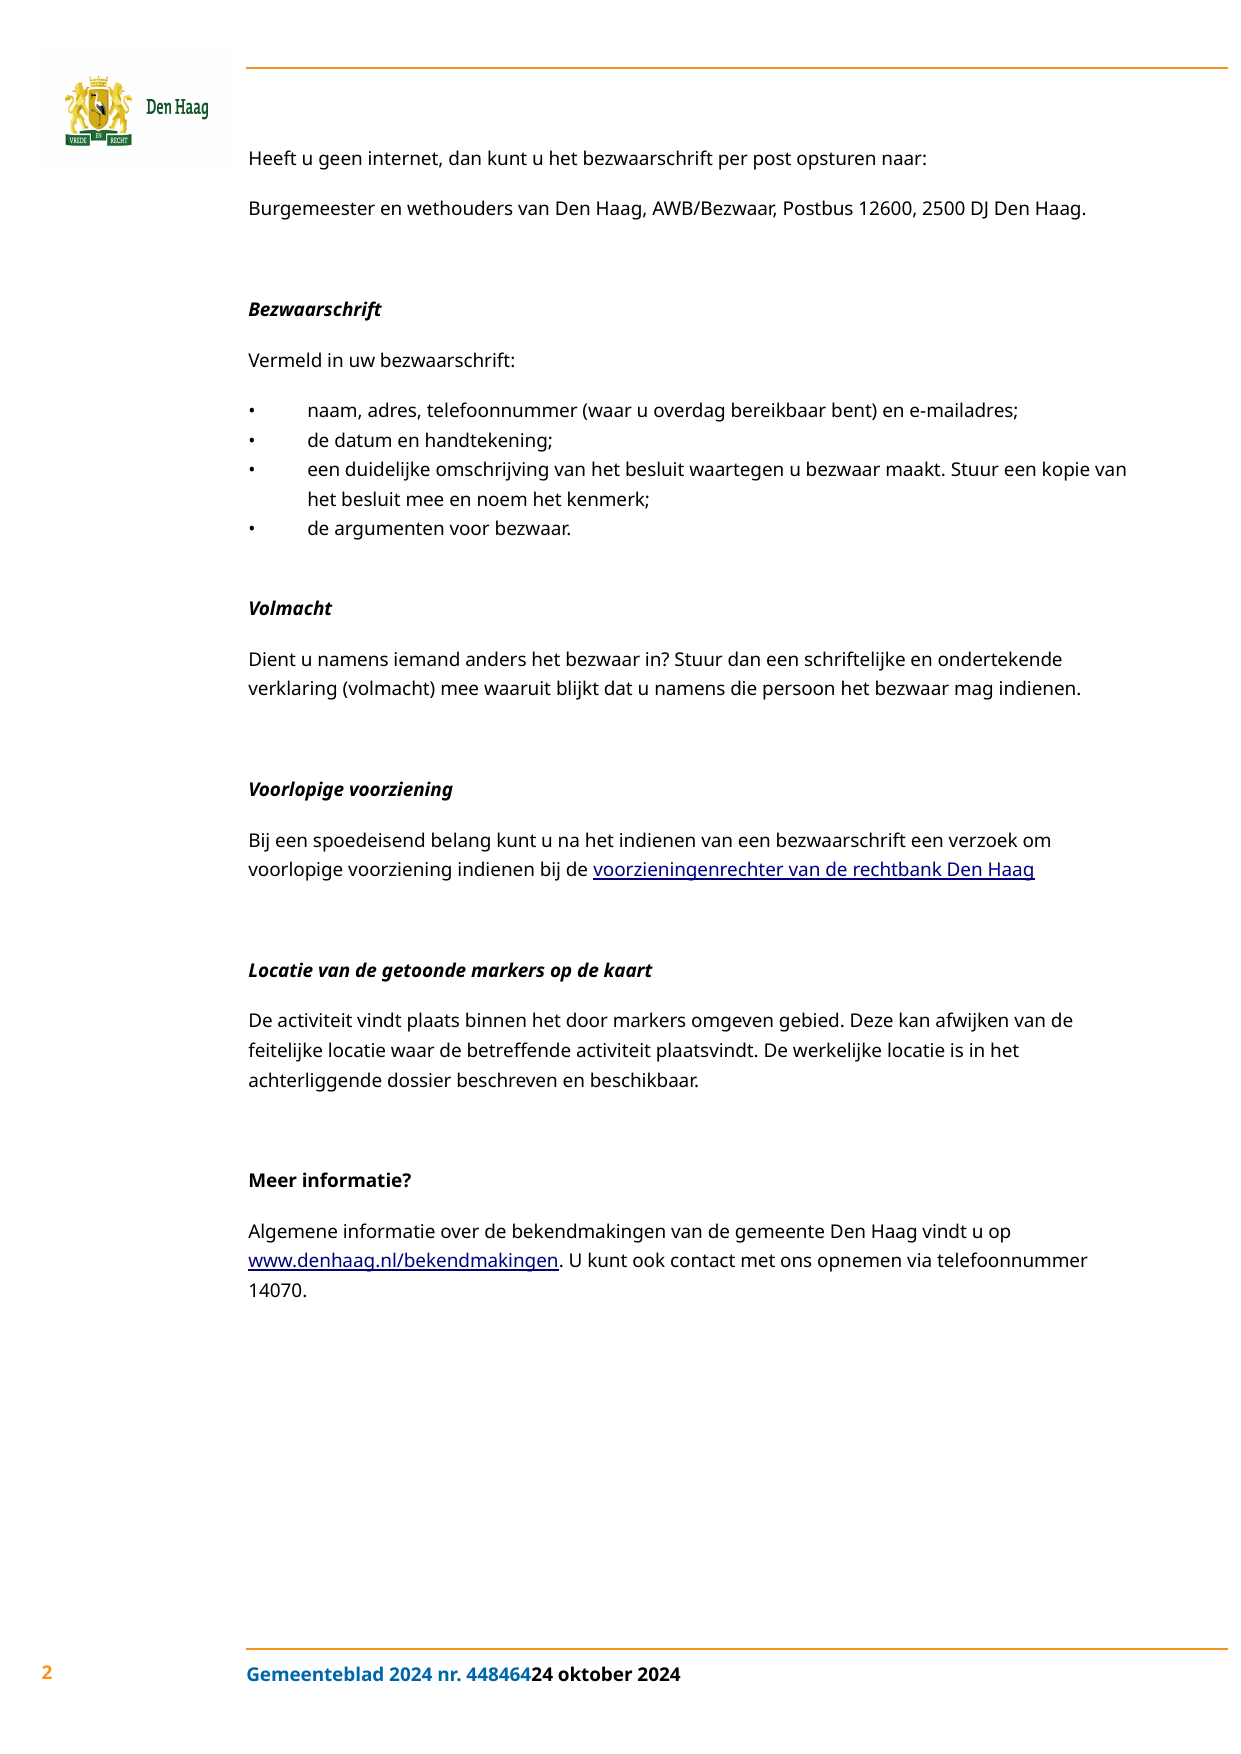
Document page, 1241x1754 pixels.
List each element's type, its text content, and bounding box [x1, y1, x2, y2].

text Algemene informatie over de bekendmakingen van de gemeente Den Haag vindt u op www.denhaag.nl/bekendmakingen. U kunt ook contact met ons opnemen via telefoonnummer 14070. [248, 1218, 1152, 1303]
text Locatie van de getoonde markers op de kaart [248, 957, 1152, 983]
text Bij een spoedeisend belang kunt u na het indienen van een bezwaarschrift een verzoek om voorlopige voorziening indienen bij de voorzieningenrechter van de rechtbank Den Haag [248, 827, 1152, 882]
text Vermeld in uw bezwaarschrift: [248, 347, 1152, 373]
text Voorlopige voorziening [248, 776, 1152, 802]
list de datum en handtekening; [248, 427, 1152, 453]
picture [41, 47, 231, 172]
list de argumenten voor bezwaar. [248, 516, 1152, 541]
text De activiteit vindt plaats binnen het door markers omgeven gebied. Deze kan afwijken van de feitelijke locatie waar de betreffende activiteit plaatsvindt. De werkelijke locatie is in het achterliggende dossier beschreven en beschikbaar. [248, 1008, 1152, 1093]
text Volmacht [248, 596, 1152, 621]
text Meer informatie? [248, 1168, 1152, 1193]
text Heeft u geen internet, dan kunt u het bezwaarschrift per post opsturen naar: [248, 145, 1152, 171]
list een duidelijke omschrijving van het besluit waartegen u bezwaar maakt. Stuur een kopie van het besluit mee en noem het kenmerk; [248, 456, 1152, 512]
list naam, adres, telefoonnummer (waar u overdag bereikbaar bent) en e-mailadres; [248, 397, 1152, 423]
text Bezwaarschrift [248, 296, 1152, 322]
text Dient u namens iemand anders het bezwaar in? Stuur dan een schriftelijke en ondertekende verklaring (volmacht) mee waaruit blijkt dat u namens die persoon het bezwaar mag indienen. [248, 646, 1152, 701]
text Burgemeester en wethouders van Den Haag, AWB/Bezwaar, Postbus 12600, 2500 DJ Den Haag. [248, 196, 1152, 221]
